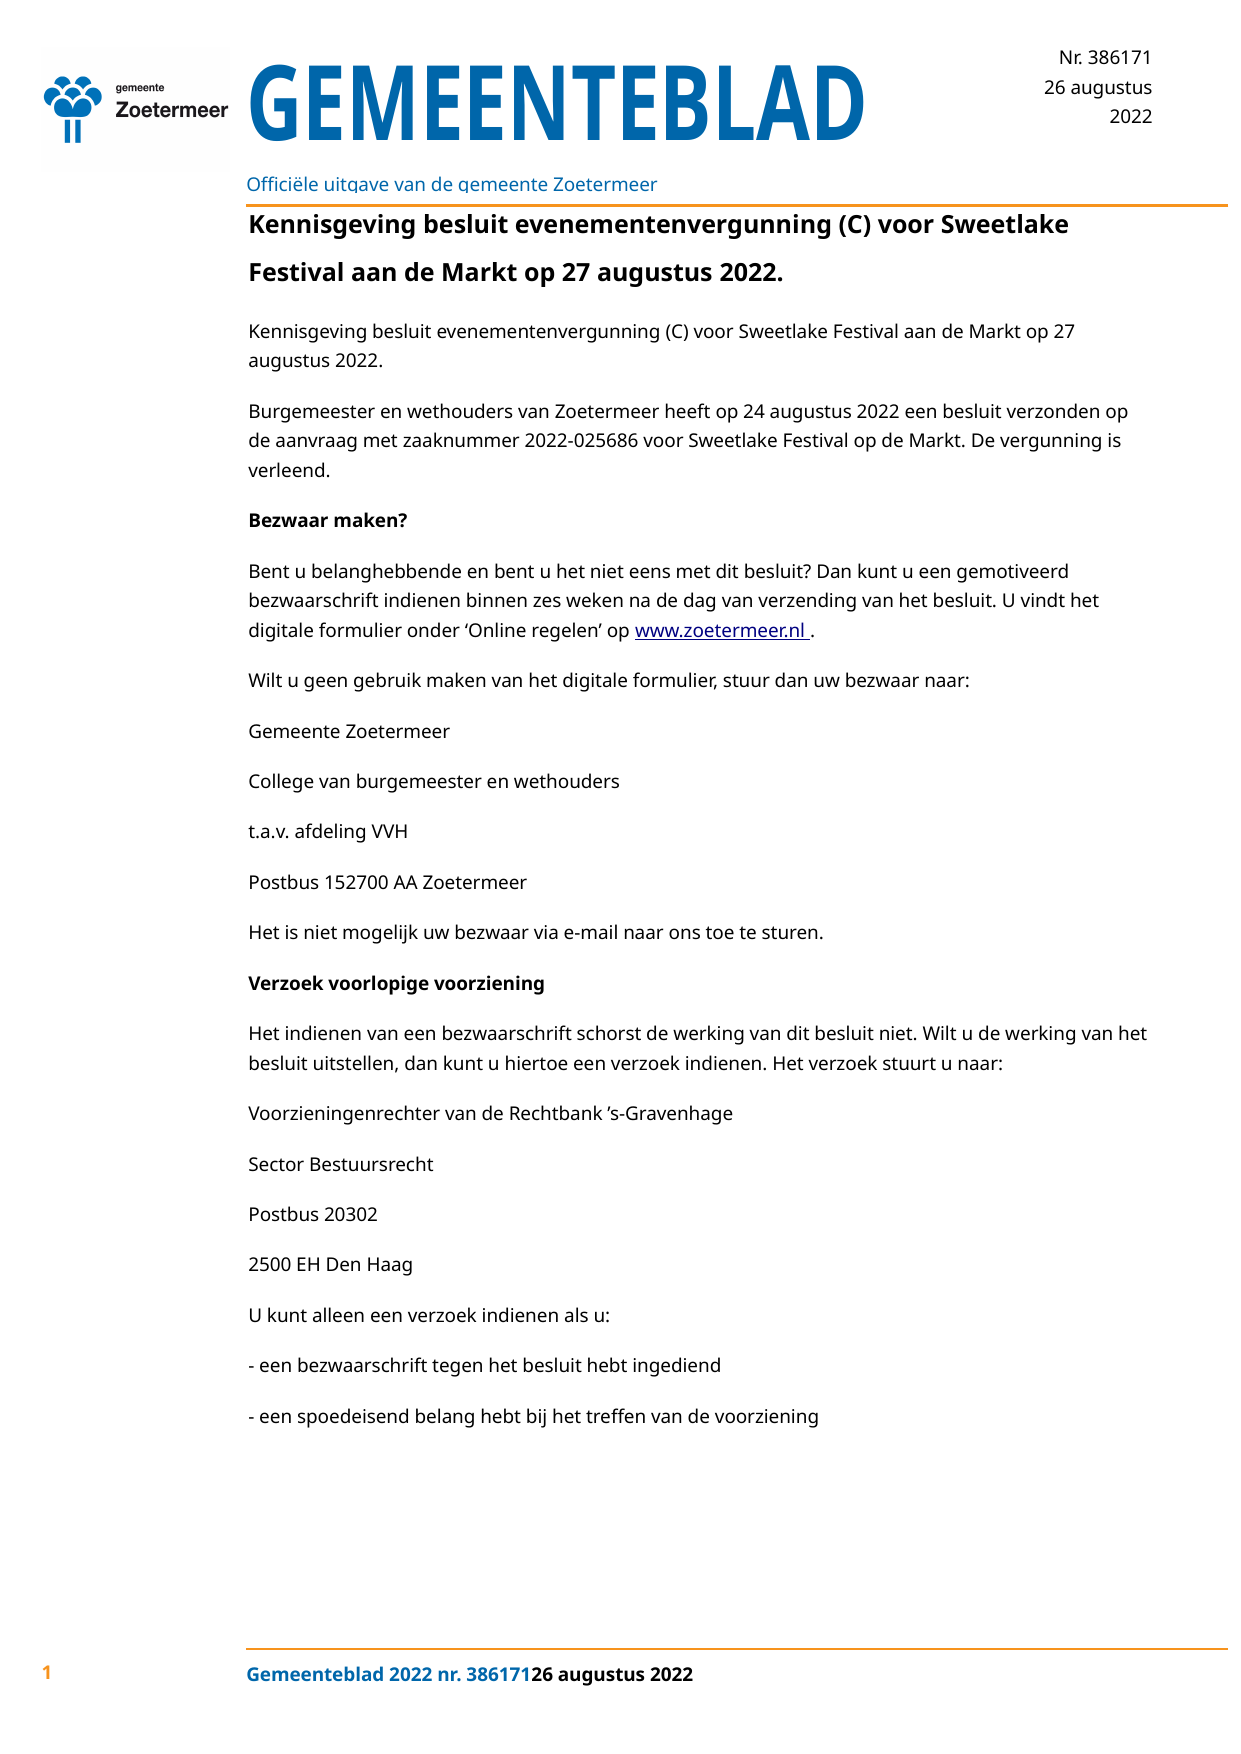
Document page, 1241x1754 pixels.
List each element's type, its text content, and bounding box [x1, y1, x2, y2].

text - een bezwaarschrift tegen het besluit hebt ingediend [248, 1352, 1152, 1378]
text Kennisgeving besluit evenementenvergunning (C) voor Sweetlake Festival aan de Markt op 27 augustus 2022. [248, 318, 1152, 373]
text t.a.v. afdeling VVH [248, 819, 1152, 844]
text 2500 EH Den Haag [248, 1252, 1152, 1277]
text Burgemeester en wethouders van Zoetermeer heeft op 24 augustus 2022 een besluit verzonden op de aanvraag met zaaknummer 2022-025686 voor Sweetlake Festival op de Markt. De vergunning is verleend. [248, 398, 1152, 483]
text Het is niet mogelijk uw bezwaar via e-mail naar ons toe te sturen. [248, 919, 1152, 945]
text - een spoedeisend belang hebt bij het treffen van de voorziening [248, 1403, 1152, 1429]
text Wilt u geen gebruik maken van het digitale formulier, stuur dan uw bezwaar naar: [248, 667, 1152, 693]
text Bent u belanghebbende en bent u het niet eens met dit besluit? Dan kunt u een gemotiveerd bezwaarschrift indienen binnen zes weken na de dag van verzending van het besluit. U vindt het digitale formulier onder ‘Online regelen’ op www.zoetermeer.nl . [248, 558, 1152, 643]
text Bezwaar maken? [248, 507, 1152, 533]
picture [41, 47, 231, 172]
text Kennisgeving besluit evenementenvergunning (C) voor Sweetlake Festival aan de Markt op 27 augustus 2022. [248, 207, 1152, 288]
text Het indienen van een bezwaarschrift schorst de werking van dit besluit niet. Wilt u de werking van het besluit uitstellen, dan kunt u hiertoe een verzoek indienen. Het verzoek stuurt u naar: [248, 1020, 1152, 1076]
text Voorzieningenrechter van de Rechtbank ’s-Gravenhage [248, 1100, 1152, 1126]
text U kunt alleen een verzoek indienen als u: [248, 1302, 1152, 1328]
text Gemeente Zoetermeer [248, 718, 1152, 744]
text Verzoek voorlopige voorziening [248, 970, 1152, 996]
text Postbus 20302 [248, 1201, 1152, 1227]
text Postbus 152700 AA Zoetermeer [248, 869, 1152, 895]
text Sector Bestuursrecht [248, 1151, 1152, 1177]
text College van burgemeester en wethouders [248, 768, 1152, 794]
